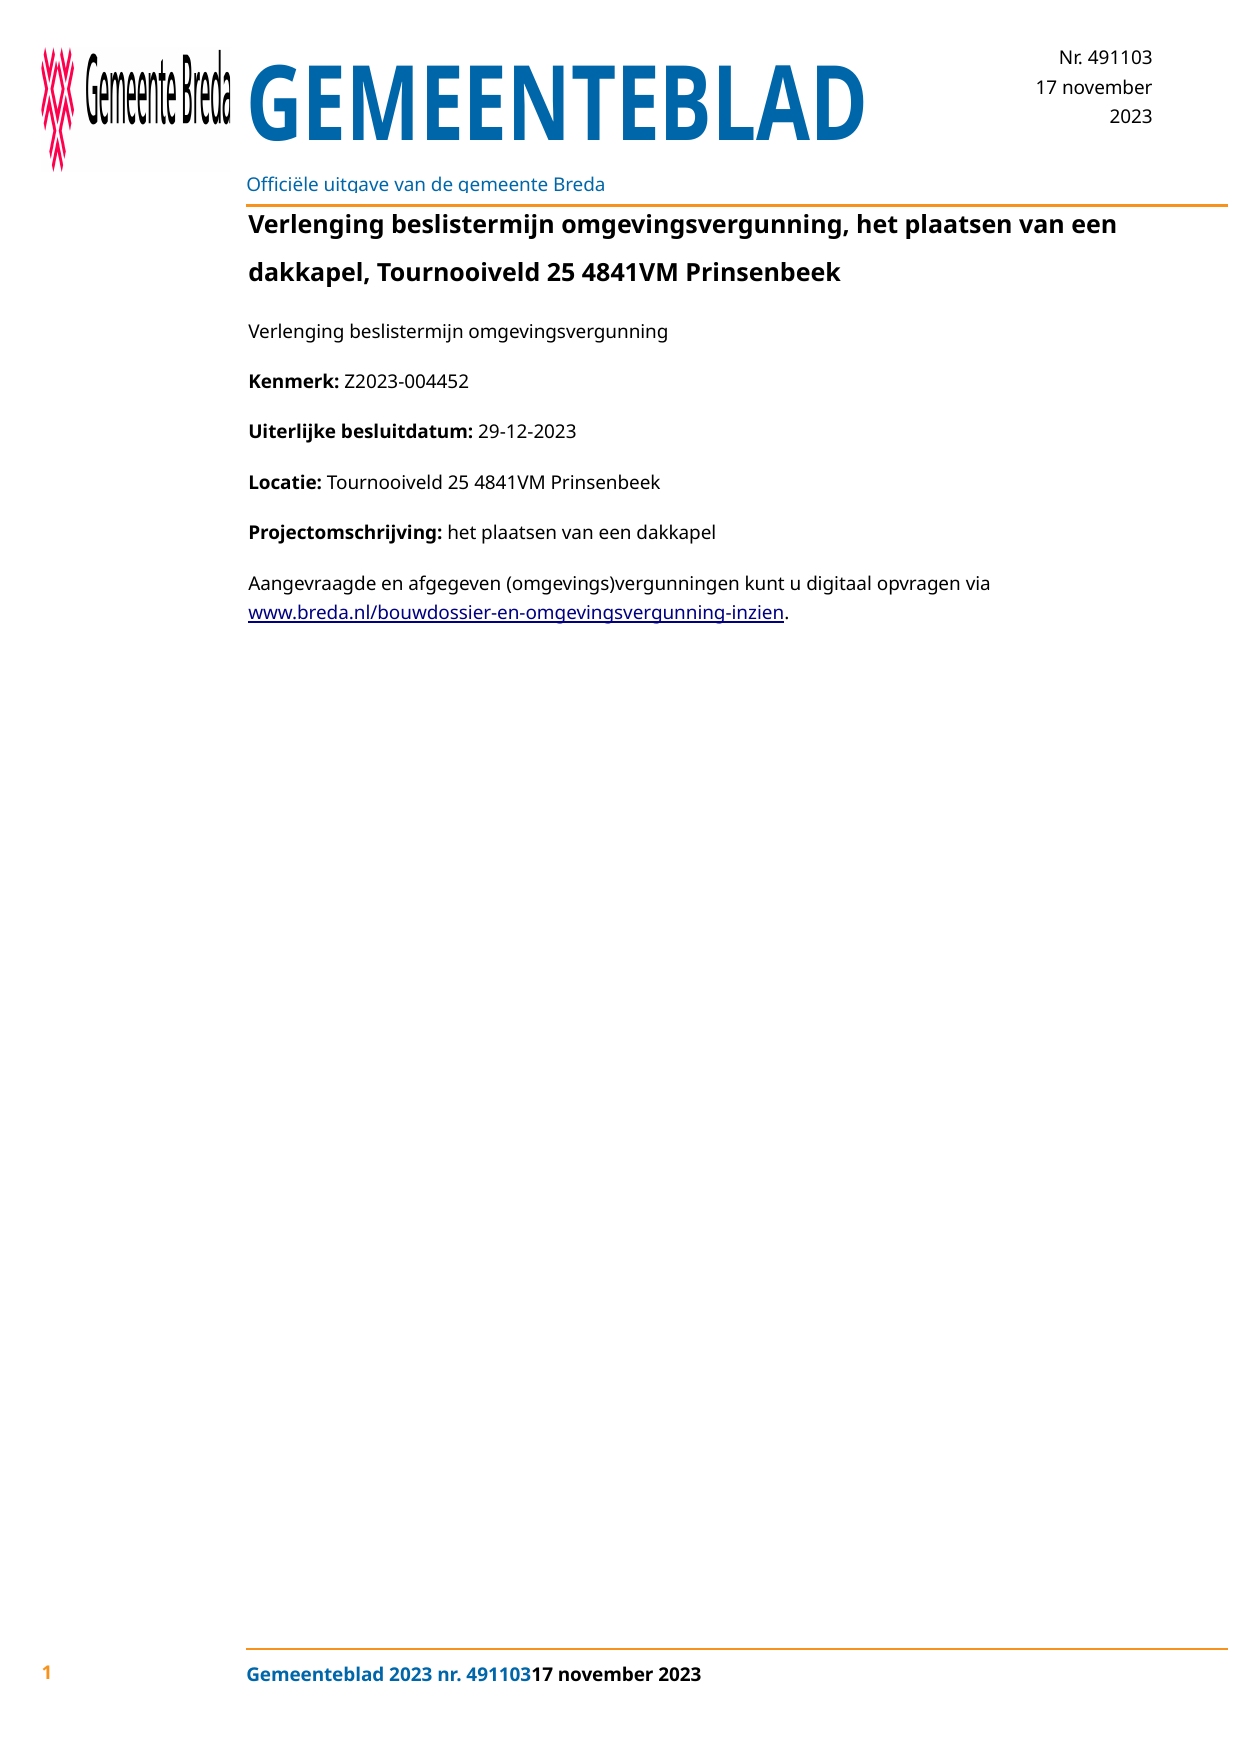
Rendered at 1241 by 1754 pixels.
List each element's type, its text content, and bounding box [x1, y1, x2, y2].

text Aangevraagde en afgegeven (omgevings)vergunningen kunt u digitaal opvragen via www.breda.nl/bouwdossier-en-omgevingsvergunning-inzien. [248, 570, 1152, 625]
text Verlenging beslistermijn omgevingsvergunning, het plaatsen van een dakkapel, Tournooiveld 25 4841VM Prinsenbeek [248, 207, 1152, 288]
text Locatie: Tournooiveld 25 4841VM Prinsenbeek [248, 469, 1152, 495]
text Verlenging beslistermijn omgevingsvergunning [248, 318, 1152, 344]
text Projectomschrijving: het plaatsen van een dakkapel [248, 519, 1152, 545]
picture [41, 47, 231, 172]
text Kenmerk: Z2023-004452 [248, 368, 1152, 394]
text Uiterlijke besluitdatum: 29-12-2023 [248, 419, 1152, 444]
